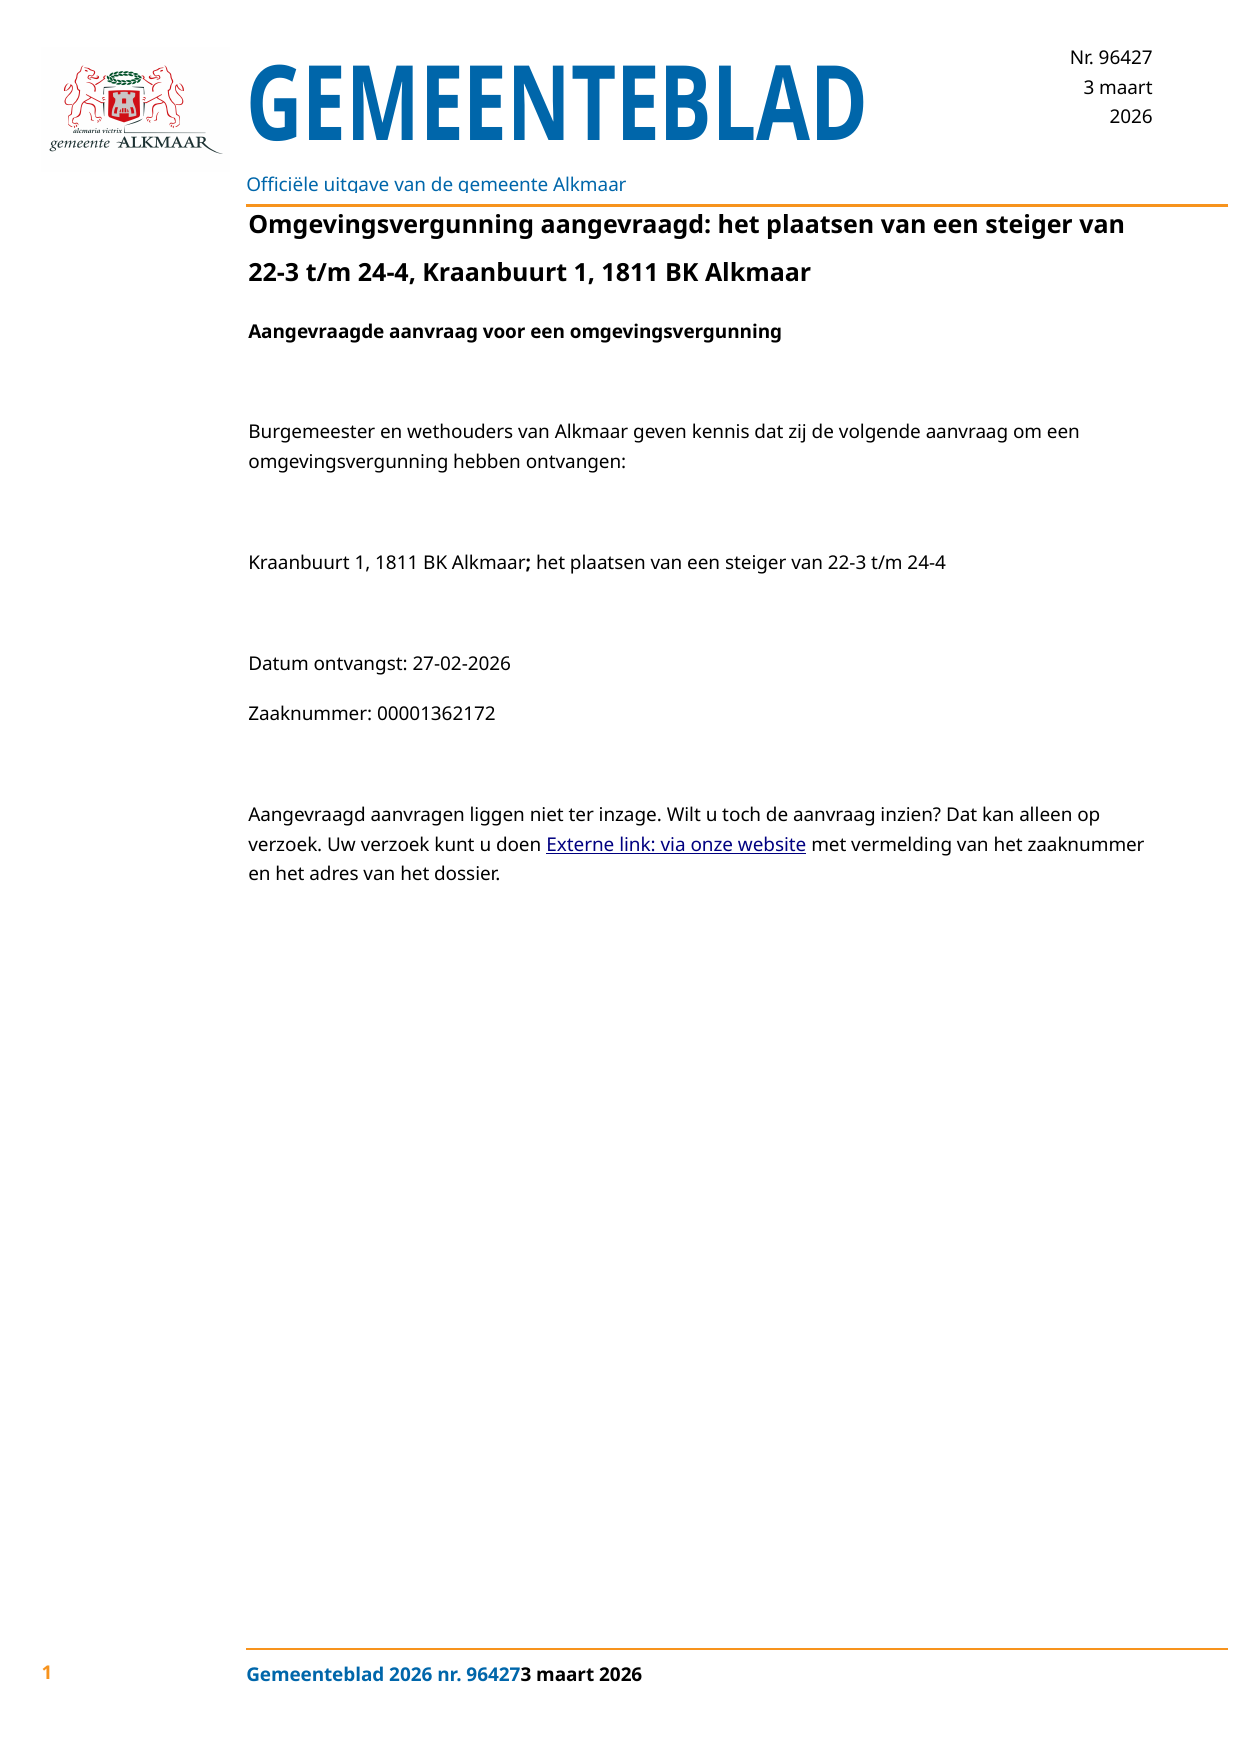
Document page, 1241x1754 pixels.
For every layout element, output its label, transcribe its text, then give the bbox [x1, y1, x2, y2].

text Datum ontvangst: 27-02-2026 [248, 650, 1152, 676]
text Aangevraagde aanvraag voor een omgevingsvergunning [248, 318, 1152, 344]
text Aangevraagd aanvragen liggen niet ter inzage. Wilt u toch de aanvraag inzien? Dat kan alleen op verzoek. Uw verzoek kunt u doen Externe link: via onze website met vermelding van het zaaknummer en het adres van het dossier. [248, 801, 1152, 886]
text Omgevingsvergunning aangevraagd: het plaatsen van een steiger van 22-3 t/m 24-4, Kraanbuurt 1, 1811 BK Alkmaar [248, 207, 1152, 288]
text Kraanbuurt 1, 1811 BK Alkmaar; het plaatsen van een steiger van 22-3 t/m 24-4 [248, 549, 1152, 575]
text Burgemeester en wethouders van Alkmaar geven kennis dat zij de volgende aanvraag om een omgevingsvergunning hebben ontvangen: [248, 419, 1152, 474]
text Zaaknummer: 00001362172 [248, 700, 1152, 726]
picture [41, 47, 231, 172]
